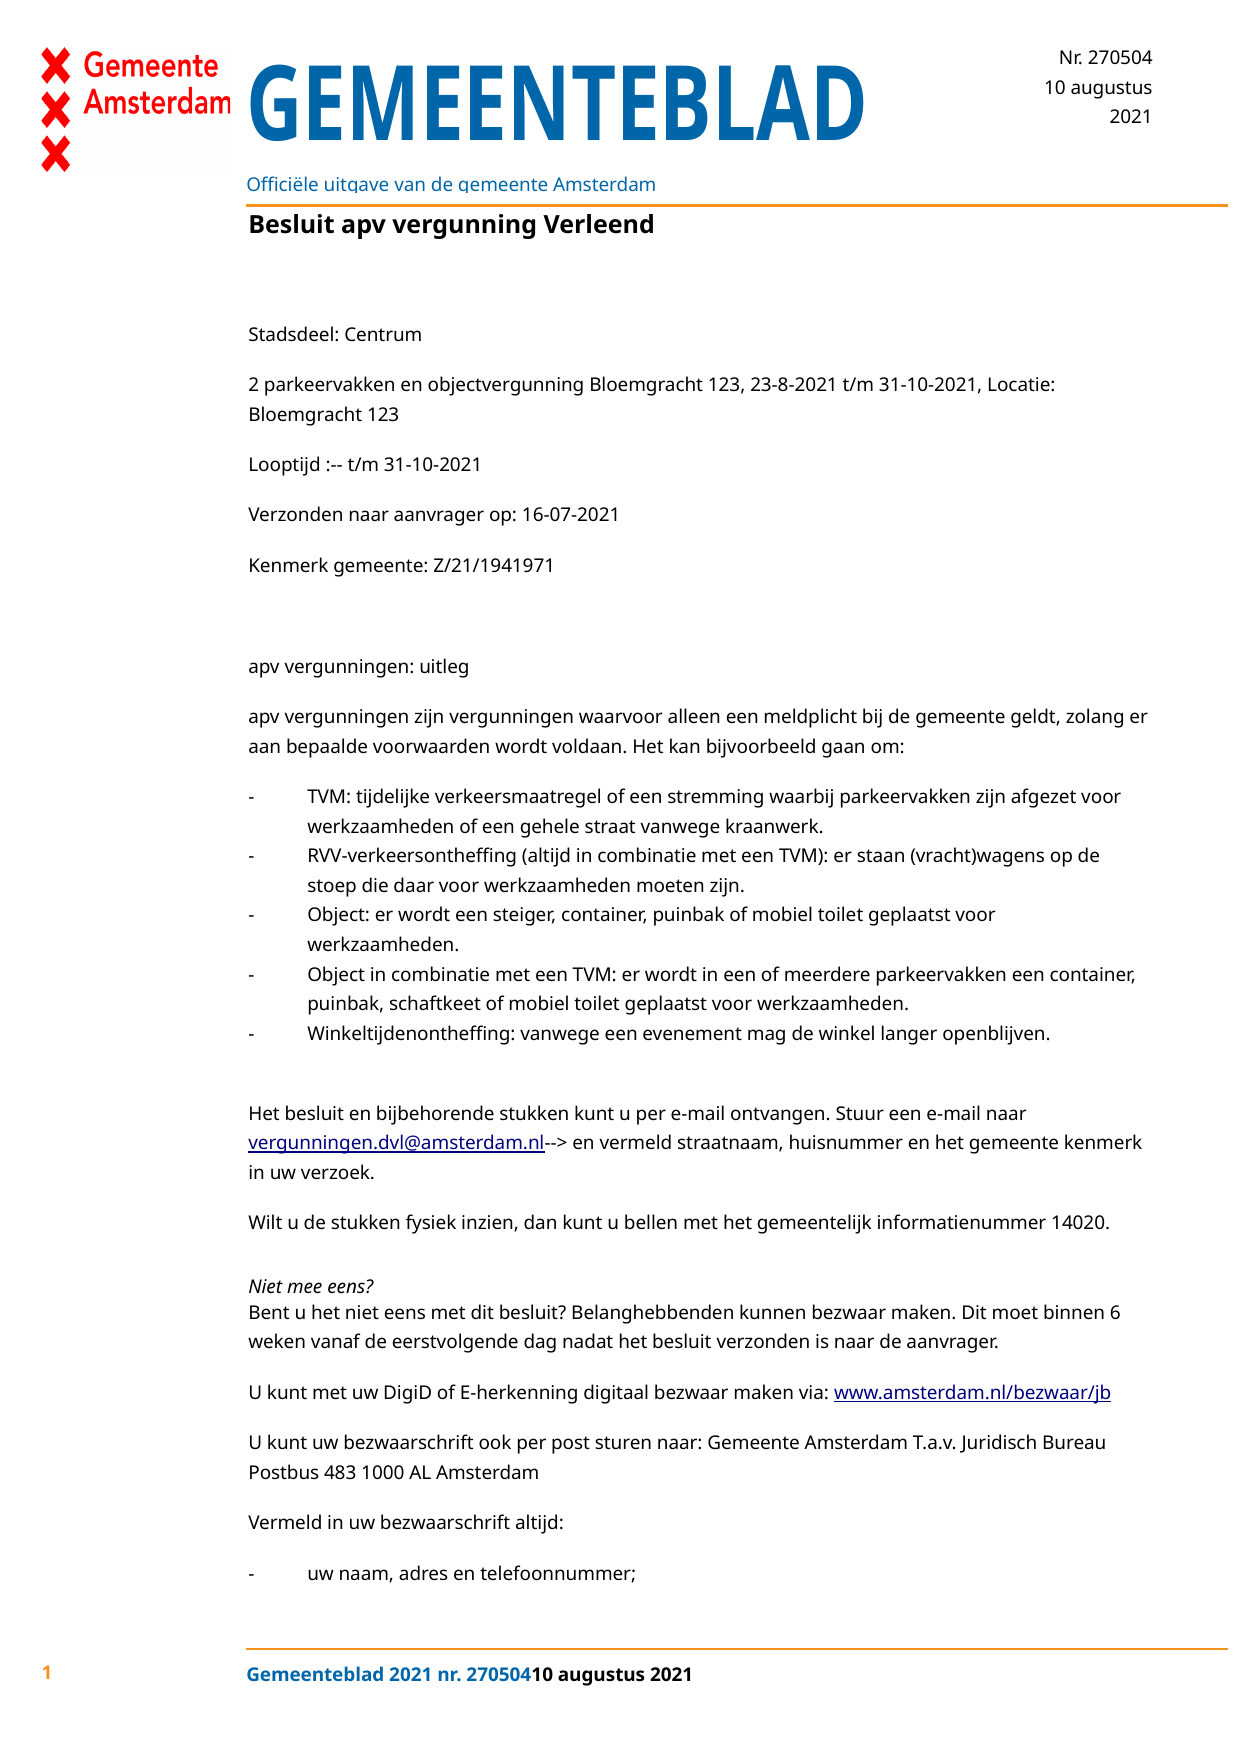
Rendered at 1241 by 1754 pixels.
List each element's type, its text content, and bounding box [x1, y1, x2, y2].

text Het besluit en bijbehorende stukken kunt u per e-mail ontvangen. Stuur een e-mail naar vergunningen.dvl@amsterdam.nl--> en vermeld straatnaam, huisnummer en het gemeente kenmerk in uw verzoek. [248, 1100, 1152, 1185]
text Stadsdeel: Centrum [248, 321, 1152, 346]
text Niet mee eens? [248, 1273, 1152, 1299]
picture [41, 47, 231, 172]
text Looptijd :-- t/m 31-10-2021 [248, 451, 1152, 477]
list uw naam, adres en telefoonnummer; [248, 1560, 1152, 1586]
text U kunt met uw DigiD of E-herkenning digitaal bezwaar maken via: www.amsterdam.nl/bezwaar/jb [248, 1379, 1152, 1405]
text Kenmerk gemeente: Z/21/1941971 [248, 552, 1152, 578]
text Wilt u de stukken fysiek inzien, dan kunt u bellen met het gemeentelijk informatienummer 14020. [248, 1209, 1152, 1235]
text apv vergunningen: uitleg [248, 653, 1152, 678]
list Winkeltijdenontheffing: vanwege een evenement mag de winkel langer openblijven. [248, 1020, 1152, 1046]
text U kunt uw bezwaarschrift ook per post sturen naar: Gemeente Amsterdam T.a.v. Juridisch Bureau Postbus 483 1000 AL Amsterdam [248, 1429, 1152, 1485]
list TVM: tijdelijke verkeersmaatregel of een stremming waarbij parkeervakken zijn afgezet voor werkzaamheden of een gehele straat vanwege kraanwerk. [248, 783, 1152, 838]
text Verzonden naar aanvrager op: 16-07-2021 [248, 502, 1152, 527]
list RVV-verkeersontheffing (altijd in combinatie met een TVM): er staan (vracht)wagens op de stoep die daar voor werkzaamheden moeten zijn. [248, 842, 1152, 898]
list Object: er wordt een steiger, container, puinbak of mobiel toilet geplaatst voor werkzaamheden. [248, 902, 1152, 957]
text apv vergunningen zijn vergunningen waarvoor alleen een meldplicht bij de gemeente geldt, zolang er aan bepaalde voorwaarden wordt voldaan. Het kan bijvoorbeeld gaan om: [248, 703, 1152, 758]
text Vermeld in uw bezwaarschrift altijd: [248, 1509, 1152, 1535]
text 2 parkeervakken en objectvergunning Bloemgracht 123, 23-8-2021 t/m 31-10-2021, Locatie: Bloemgracht 123 [248, 371, 1152, 426]
text Bent u het niet eens met dit besluit? Belanghebbenden kunnen bezwaar maken. Dit moet binnen 6 weken vanaf de eerstvolgende dag nadat het besluit verzonden is naar de aanvrager. [248, 1299, 1152, 1354]
list Object in combinatie met een TVM: er wordt in een of meerdere parkeervakken een container, puinbak, schaftkeet of mobiel toilet geplaatst voor werkzaamheden. [248, 961, 1152, 1016]
text Besluit apv vergunning Verleend [248, 207, 1152, 241]
